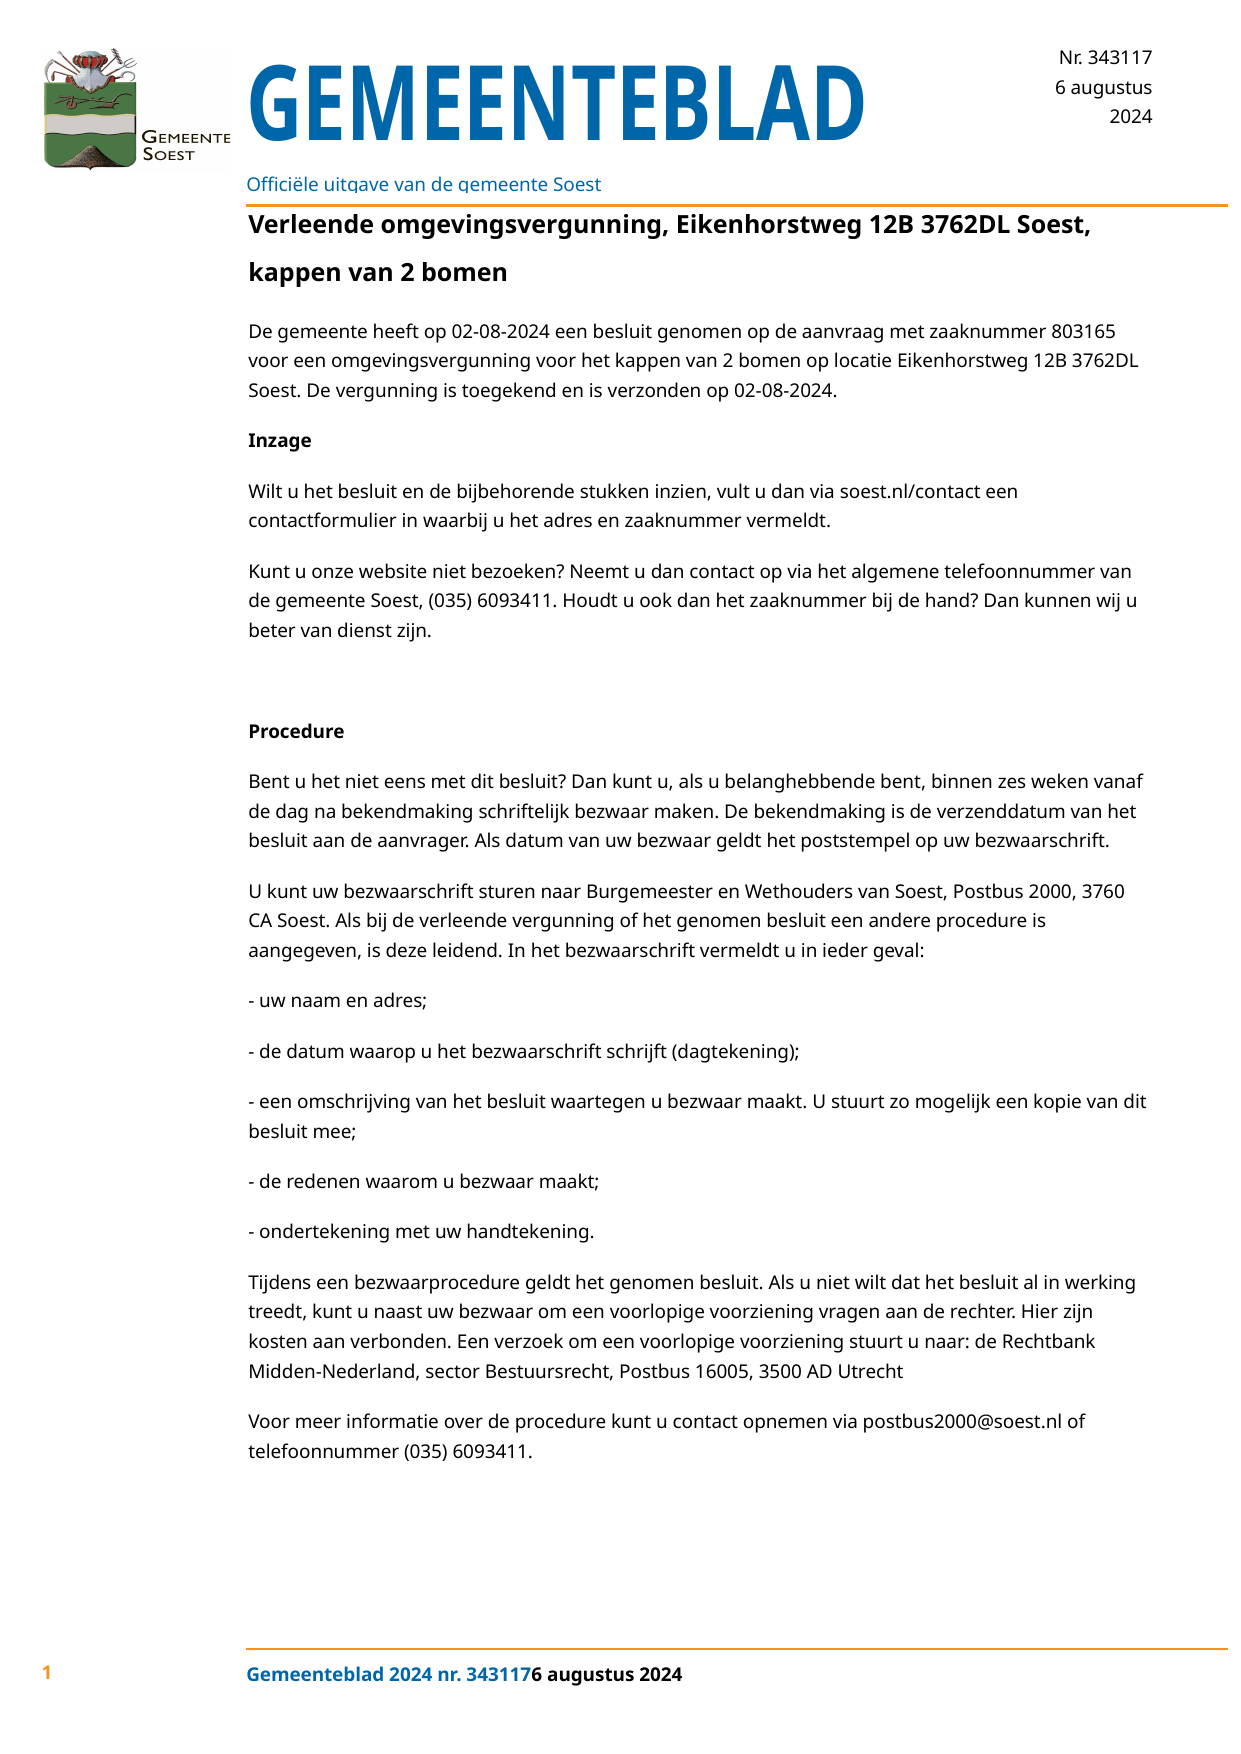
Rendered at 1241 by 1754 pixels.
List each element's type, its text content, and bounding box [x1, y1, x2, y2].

text Kunt u onze website niet bezoeken? Neemt u dan contact op via het algemene telefoonnummer van de gemeente Soest, (035) 6093411. Houdt u ook dan het zaaknummer bij de hand? Dan kunnen wij u beter van dienst zijn. [248, 558, 1152, 643]
picture [41, 47, 231, 172]
text - de datum waarop u het bezwaarschrift schrijft (dagtekening); [248, 1038, 1152, 1064]
text - de redenen waarom u bezwaar maakt; [248, 1168, 1152, 1194]
text - een omschrijving van het besluit waartegen u bezwaar maakt. U stuurt zo mogelijk een kopie van dit besluit mee; [248, 1088, 1152, 1144]
text - uw naam en adres; [248, 987, 1152, 1013]
text - ondertekening met uw handtekening. [248, 1219, 1152, 1244]
text Wilt u het besluit en de bijbehorende stukken inzien, vult u dan via soest.nl/contact een contactformulier in waarbij u het adres en zaaknummer vermeldt. [248, 478, 1152, 533]
text Verleende omgevingsvergunning, Eikenhorstweg 12B 3762DL Soest, kappen van 2 bomen [248, 207, 1152, 288]
text De gemeente heeft op 02-08-2024 een besluit genomen op de aanvraag met zaaknummer 803165 voor een omgevingsvergunning voor het kappen van 2 bomen op locatie Eikenhorstweg 12B 3762DL Soest. De vergunning is toegekend en is verzonden op 02-08-2024. [248, 318, 1152, 403]
text Tijdens een bezwaarprocedure geldt het genomen besluit. Als u niet wilt dat het besluit al in werking treedt, kunt u naast uw bezwaar om een voorlopige voorziening vragen aan de rechter. Hier zijn kosten aan verbonden. Een verzoek om een voorlopige voorziening stuurt u naar: de Rechtbank Midden-Nederland, sector Bestuursrecht, Postbus 16005, 3500 AD Utrecht [248, 1269, 1152, 1384]
text Procedure [248, 718, 1152, 744]
text Voor meer informatie over de procedure kunt u contact opnemen via postbus2000@soest.nl of telefoonnummer (035) 6093411. [248, 1408, 1152, 1464]
text Bent u het niet eens met dit besluit? Dan kunt u, als u belanghebbende bent, binnen zes weken vanaf de dag na bekendmaking schriftelijk bezwaar maken. De bekendmaking is de verzenddatum van het besluit aan de aanvrager. Als datum van uw bezwaar geldt het poststempel op uw bezwaarschrift. [248, 768, 1152, 853]
text U kunt uw bezwaarschrift sturen naar Burgemeester en Wethouders van Soest, Postbus 2000, 3760 CA Soest. Als bij de verleende vergunning of het genomen besluit een andere procedure is aangegeven, is deze leidend. In het bezwaarschrift vermeldt u in ieder geval: [248, 878, 1152, 963]
text Inzage [248, 427, 1152, 453]
